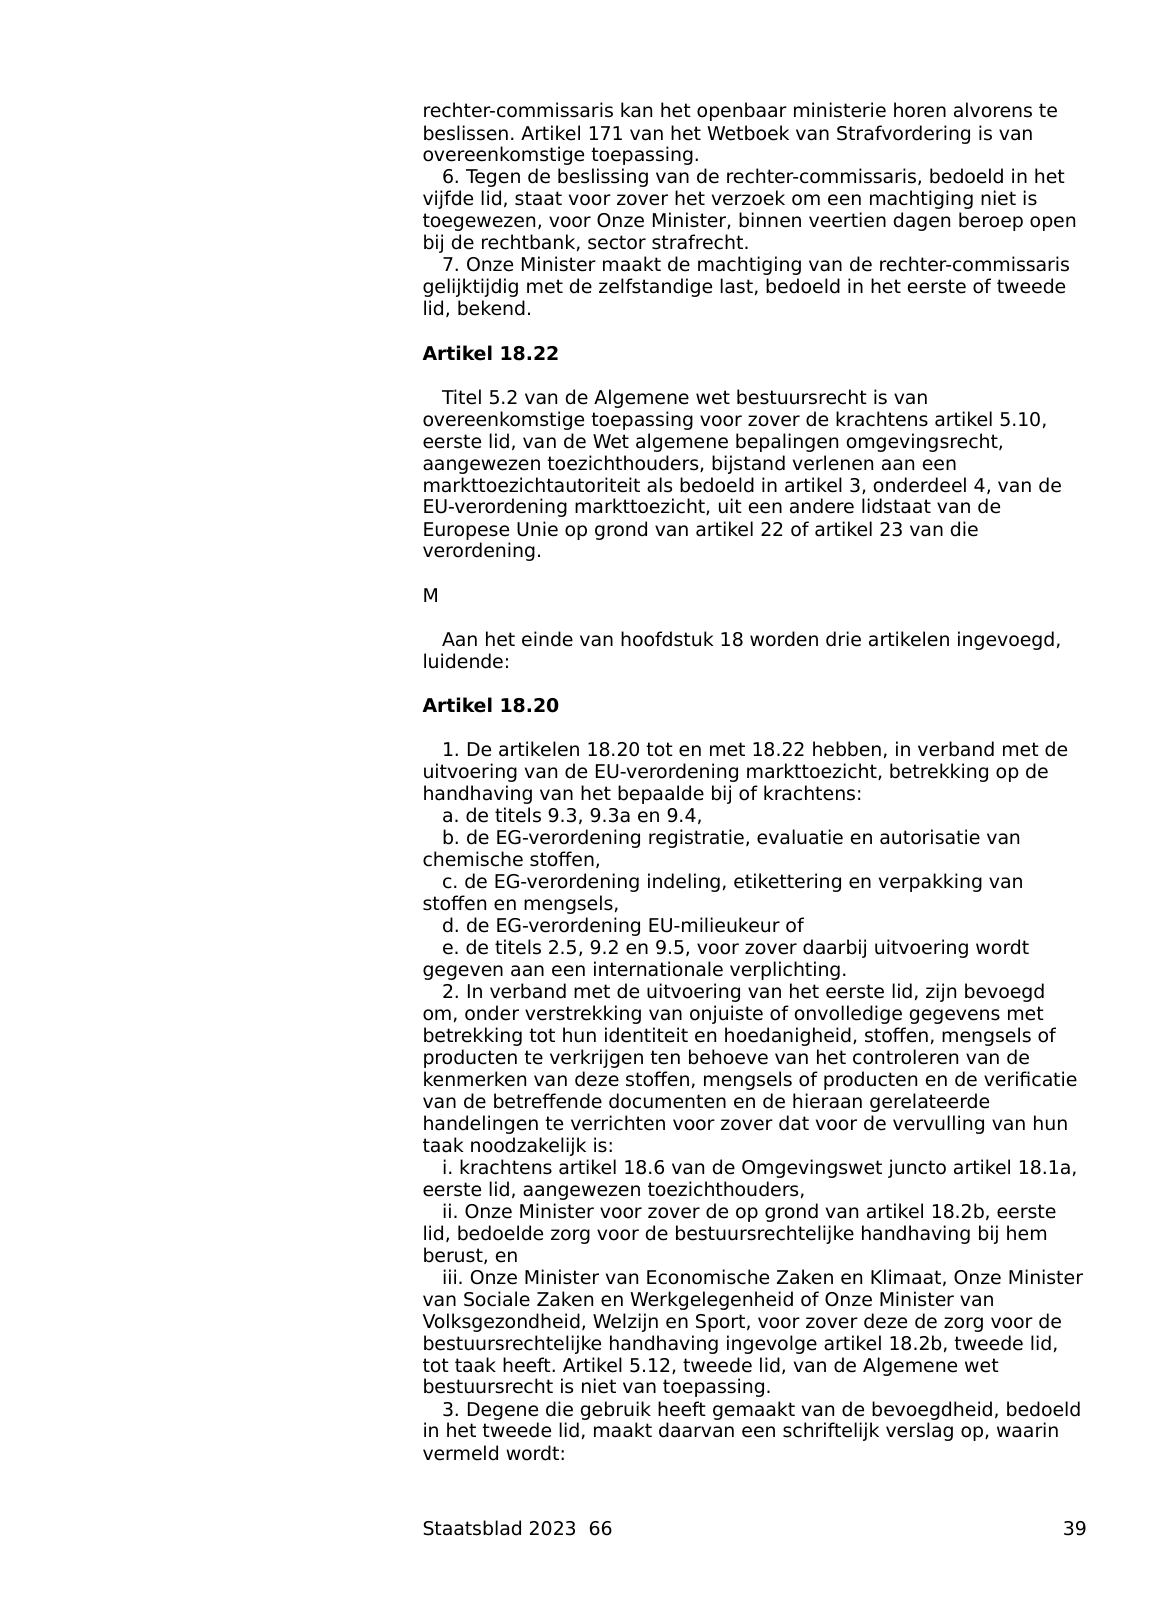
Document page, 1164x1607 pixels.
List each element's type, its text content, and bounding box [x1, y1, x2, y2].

text d. de EG-verordening EU-milieukeur of [422, 915, 1087, 937]
text Titel 5.2 van de Algemene wet bestuursrecht is van overeenkomstige toepassing voor zover de krachtens artikel 5.10, eerste lid, van de Wet algemene bepalingen omgevingsrecht, aangewezen toezichthouders, bijstand verlenen aan een markttoezichtautoriteit als bedoeld in artikel 3, onderdeel 4, van de EU-verordening markttoezicht, uit een andere lidstaat van de Europese Unie op grond van artikel 22 of artikel 23 van die verordening. [422, 387, 1087, 562]
text 6. Tegen de beslissing van de rechter-commissaris, bedoeld in het vijfde lid, staat voor zover het verzoek om een machtiging niet is toegewezen, voor Onze Minister, binnen veertien dagen beroep open bij de rechtbank, sector strafrecht. [422, 166, 1087, 254]
text ii. Onze Minister voor zover de op grond van artikel 18.2b, eerste lid, bedoelde zorg voor de bestuursrechtelijke handhaving bij hem berust, en [422, 1201, 1087, 1267]
subtitle Artikel 18.22 [422, 342, 1087, 364]
subtitle Artikel 18.20 [422, 695, 1087, 717]
text 1. De artikelen 18.20 tot en met 18.22 hebben, in verband met de uitvoering van de EU-verordening markttoezicht, betrekking op de handhaving van het bepaalde bij of krachtens: [422, 739, 1087, 805]
text 7. Onze Minister maakt de machtiging van de rechter-commissaris gelijktijdig met de zelfstandige last, bedoeld in het eerste of tweede lid, bekend. [422, 254, 1087, 320]
text b. de EG-verordening registratie, evaluatie en autorisatie van chemische stoffen, [422, 827, 1087, 871]
text iii. Onze Minister van Economische Zaken en Klimaat, Onze Minister van Sociale Zaken en Werkgelegenheid of Onze Minister van Volksgezondheid, Welzijn en Sport, voor zover deze de zorg voor de bestuursrechtelijke handhaving ingevolge artikel 18.2b, tweede lid, tot taak heeft. Artikel 5.12, tweede lid, van de Algemene wet bestuursrecht is niet van toepassing. [422, 1267, 1087, 1398]
text Aan het einde van hoofdstuk 18 worden drie artikelen ingevoegd, luidende: [422, 629, 1087, 673]
text i. krachtens artikel 18.6 van de Omgevingswet juncto artikel 18.1a, eerste lid, aangewezen toezichthouders, [422, 1157, 1087, 1201]
text e. de titels 2.5, 9.2 en 9.5, voor zover daarbij uitvoering wordt gegeven aan een internationale verplichting. [422, 937, 1087, 981]
text M [422, 584, 1087, 607]
text rechter-commissaris kan het openbaar ministerie horen alvorens te beslissen. Artikel 171 van het Wetboek van Strafvordering is van overeenkomstige toepassing. [422, 100, 1087, 166]
text 2. In verband met de uitvoering van het eerste lid, zijn bevoegd om, onder verstrekking van onjuiste of onvolledige gegevens met betrekking tot hun identiteit en hoedanigheid, stoffen, mengsels of producten te verkrijgen ten behoeve van het controleren van de kenmerken van deze stoffen, mengsels of producten en de verificatie van de betreffende documenten en de hieraan gerelateerde handelingen te verrichten voor zover dat voor de vervulling van hun taak noodzakelijk is: [422, 981, 1087, 1157]
text c. de EG-verordening indeling, etikettering en verpakking van stoffen en mengsels, [422, 871, 1087, 915]
text 3. Degene die gebruik heeft gemaakt van de bevoegdheid, bedoeld in het tweede lid, maakt daarvan een schriftelijk verslag op, waarin vermeld wordt: [422, 1398, 1087, 1464]
text a. de titels 9.3, 9.3a en 9.4, [422, 805, 1087, 827]
